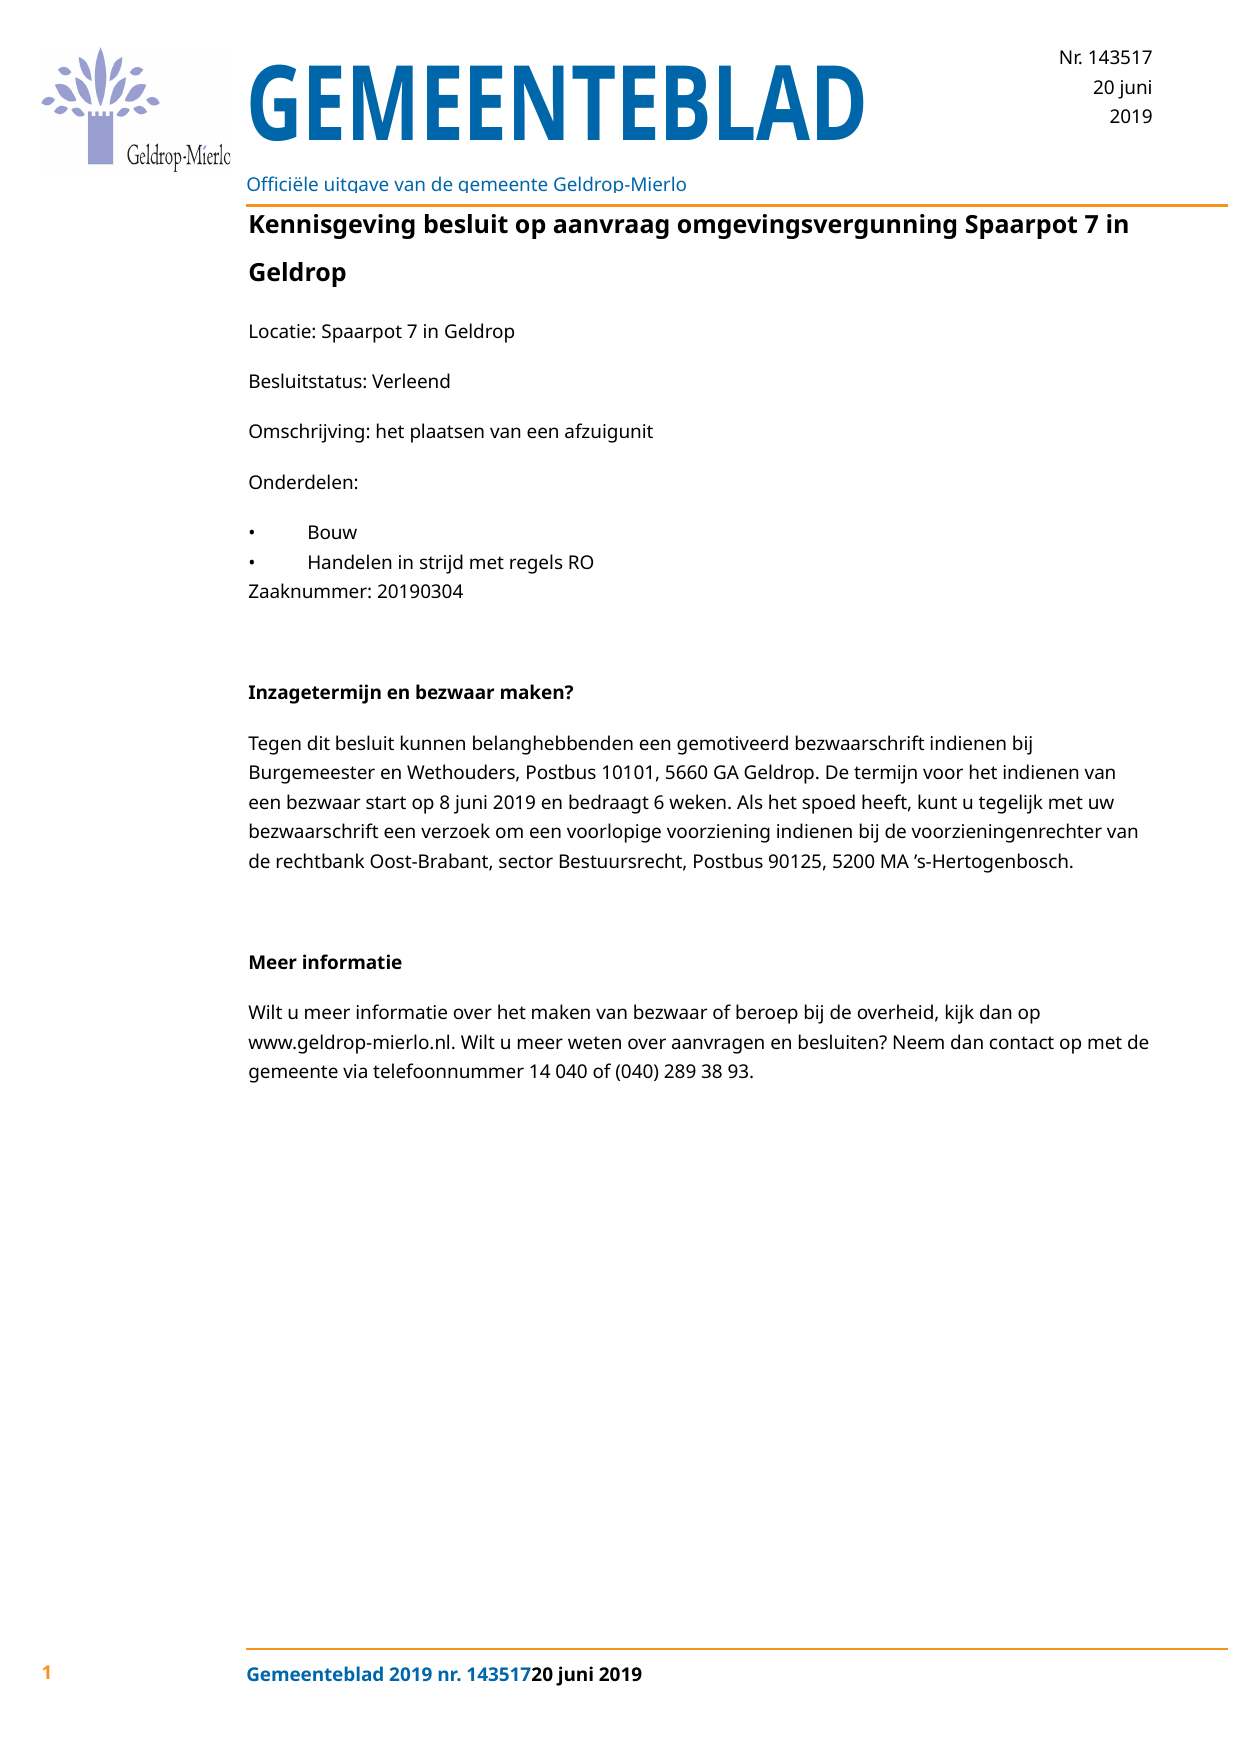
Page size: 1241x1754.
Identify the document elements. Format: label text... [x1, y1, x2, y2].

text Tegen dit besluit kunnen belanghebbenden een gemotiveerd bezwaarschrift indienen bij Burgemeester en Wethouders, Postbus 10101, 5660 GA Geldrop. De termijn voor het indienen van een bezwaar start op 8 juni 2019 en bedraagt 6 weken. Als het spoed heeft, kunt u tegelijk met uw bezwaarschrift een verzoek om een voorlopige voorziening indienen bij de voorzieningenrechter van de rechtbank Oost-Brabant, sector Bestuursrecht, Postbus 90125, 5200 MA ’s-Hertogenbosch. [248, 730, 1152, 874]
text Wilt u meer informatie over het maken van bezwaar of beroep bij de overheid, kijk dan op www.geldrop-mierlo.nl. Wilt u meer weten over aanvragen en besluiten? Neem dan contact op met de gemeente via telefoonnummer 14 040 of (040) 289 38 93. [248, 999, 1152, 1084]
list Handelen in strijd met regels RO [248, 549, 1152, 575]
text Zaaknummer: 20190304 [248, 579, 1152, 604]
text Inzagetermijn en bezwaar maken? [248, 679, 1152, 705]
text Besluitstatus: Verleend [248, 368, 1152, 394]
text Meer informatie [248, 949, 1152, 975]
picture [41, 47, 231, 172]
text Locatie: Spaarpot 7 in Geldrop [248, 318, 1152, 344]
text Kennisgeving besluit op aanvraag omgevingsvergunning Spaarpot 7 in Geldrop [248, 207, 1152, 288]
list Bouw [248, 519, 1152, 545]
text Onderdelen: [248, 469, 1152, 495]
text Omschrijving: het plaatsen van een afzuigunit [248, 419, 1152, 444]
